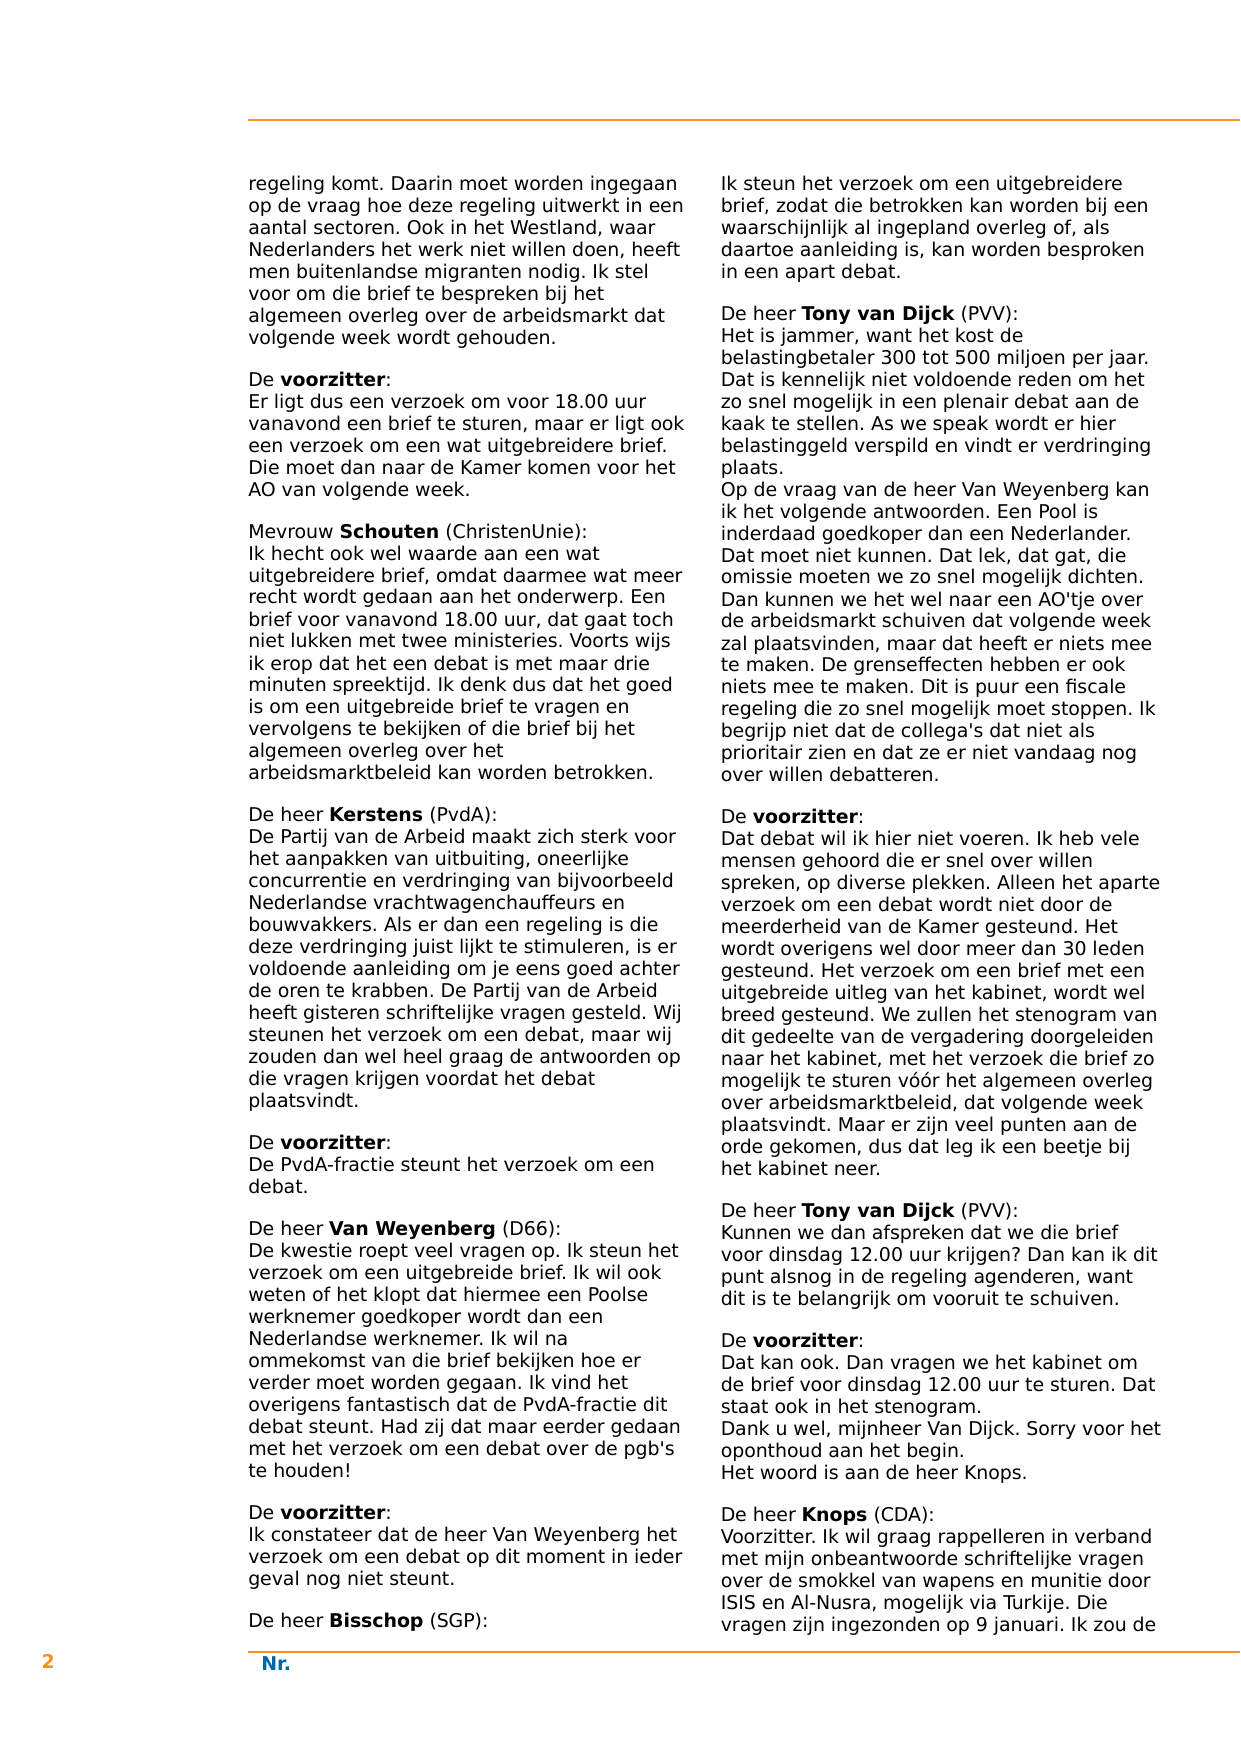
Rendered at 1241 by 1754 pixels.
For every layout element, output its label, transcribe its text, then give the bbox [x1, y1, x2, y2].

text Ik hecht ook wel waarde aan een wat uitgebreidere brief, omdat daarmee wat meer recht wordt gedaan aan het onderwerp. Een brief voor vanavond 18.00 uur, dat gaat toch niet lukken met twee ministeries. Voorts wijs ik erop dat het een debat is met maar drie minuten spreektijd. Ik denk dus dat het goed is om een uitgebreide brief te vragen en vervolgens te bekijken of die brief bij het algemeen overleg over het arbeidsmarktbeleid kan worden betrokken. [248, 542, 691, 784]
text Dat debat wil ik hier niet voeren. Ik heb vele mensen gehoord die er snel over willen spreken, op diverse plekken. Alleen het aparte verzoek om een debat wordt niet door de meerderheid van de Kamer gesteund. Het wordt overigens wel door meer dan 30 leden gesteund. Het verzoek om een brief met een uitgebreide uitleg van het kabinet, wordt wel breed gesteund. We zullen het stenogram van dit gedeelte van de vergadering doorgeleiden naar het kabinet, met het verzoek die brief zo mogelijk te sturen vóór het algemeen overleg over arbeidsmarktbeleid, dat volgende week plaatsvindt. Maar er zijn veel punten aan de orde gekomen, dus dat leg ik een beetje bij het kabinet neer. [721, 828, 1163, 1180]
text De Partij van de Arbeid maakt zich sterk voor het aanpakken van uitbuiting, oneerlijke concurrentie en verdringing van bijvoorbeeld Nederlandse vrachtwagenchauffeurs en bouwvakkers. Als er dan een regeling is die deze verdringing juist lijkt te stimuleren, is er voldoende aanleiding om je eens goed achter de oren te krabben. De Partij van de Arbeid heeft gisteren schriftelijke vragen gesteld. Wij steunen het verzoek om een debat, maar wij zouden dan wel heel graag de antwoorden op die vragen krijgen voordat het debat plaatsvindt. [248, 826, 691, 1112]
text Het woord is aan de heer Knops. [721, 1462, 1163, 1484]
text De voorzitter: [721, 806, 1163, 828]
text De heer Bisschop (SGP): [248, 1609, 691, 1632]
text De heer Tony van Dijck (PVV): [721, 1200, 1163, 1222]
text De voorzitter: [248, 1132, 691, 1154]
text De voorzitter: [721, 1330, 1163, 1352]
text De heer Van Weyenberg (D66): [248, 1218, 691, 1240]
text Ik steun het verzoek om een uitgebreidere brief, zodat die betrokken kan worden bij een waarschijnlijk al ingepland overleg of, als daartoe aanleiding is, kan worden besproken in een apart debat. [721, 173, 1163, 283]
text Dat kan ook. Dan vragen we het kabinet om de brief voor dinsdag 12.00 uur te sturen. Dat staat ook in het stenogram. [721, 1352, 1163, 1418]
text Ik constateer dat de heer Van Weyenberg het verzoek om een debat op dit moment in ieder geval nog niet steunt. [248, 1524, 691, 1589]
text De voorzitter: [248, 369, 691, 391]
text Mevrouw Schouten (ChristenUnie): [248, 521, 691, 542]
text Voorzitter. Ik wil graag rappelleren in verband met mijn onbeantwoorde schriftelijke vragen over de smokkel van wapens en munitie door ISIS en Al-Nusra, mogelijk via Turkije. Die vragen zijn ingezonden op 9 januari. Ik zou de [721, 1526, 1163, 1636]
text Op de vraag van de heer Van Weyenberg kan ik het volgende antwoorden. Een Pool is inderdaad goedkoper dan een Nederlander. Dat moet niet kunnen. Dat lek, dat gat, die omissie moeten we zo snel mogelijk dichten. Dan kunnen we het wel naar een AO'tje over de arbeidsmarkt schuiven dat volgende week zal plaatsvinden, maar dat heeft er niets mee te maken. De grenseffecten hebben er ook niets mee te maken. Dit is puur een fiscale regeling die zo snel mogelijk moet stoppen. Ik begrijp niet dat de collega's dat niet als prioritair zien en dat ze er niet vandaag nog over willen debatteren. [721, 478, 1163, 786]
text Dank u wel, mijnheer Van Dijck. Sorry voor het oponthoud aan het begin. [721, 1418, 1163, 1462]
text De heer Kerstens (PvdA): [248, 804, 691, 826]
text Kunnen we dan afspreken dat we die brief voor dinsdag 12.00 uur krijgen? Dan kan ik dit punt alsnog in de regeling agenderen, want dit is te belangrijk om vooruit te schuiven. [721, 1222, 1163, 1310]
text De heer Knops (CDA): [721, 1504, 1163, 1526]
text regeling komt. Daarin moet worden ingegaan op de vraag hoe deze regeling uitwerkt in een aantal sectoren. Ook in het Westland, waar Nederlanders het werk niet willen doen, heeft men buitenlandse migranten nodig. Ik stel voor om die brief te bespreken bij het algemeen overleg over de arbeidsmarkt dat volgende week wordt gehouden. [248, 173, 691, 349]
text De voorzitter: [248, 1502, 691, 1524]
text Er ligt dus een verzoek om voor 18.00 uur vanavond een brief te sturen, maar er ligt ook een verzoek om een wat uitgebreidere brief. Die moet dan naar de Kamer komen voor het AO van volgende week. [248, 391, 691, 501]
text De kwestie roept veel vragen op. Ik steun het verzoek om een uitgebreide brief. Ik wil ook weten of het klopt dat hiermee een Poolse werknemer goedkoper wordt dan een Nederlandse werknemer. Ik wil na ommekomst van die brief bekijken hoe er verder moet worden gegaan. Ik vind het overigens fantastisch dat de PvdA-fractie dit debat steunt. Had zij dat maar eerder gedaan met het verzoek om een debat over de pgb's te houden! [248, 1240, 691, 1482]
text Het is jammer, want het kost de belastingbetaler 300 tot 500 miljoen per jaar. Dat is kennelijk niet voldoende reden om het zo snel mogelijk in een plenair debat aan de kaak te stellen. As we speak wordt er hier belastinggeld verspild en vindt er verdringing plaats. [721, 325, 1163, 478]
text De PvdA-fractie steunt het verzoek om een debat. [248, 1154, 691, 1198]
text De heer Tony van Dijck (PVV): [721, 303, 1163, 325]
